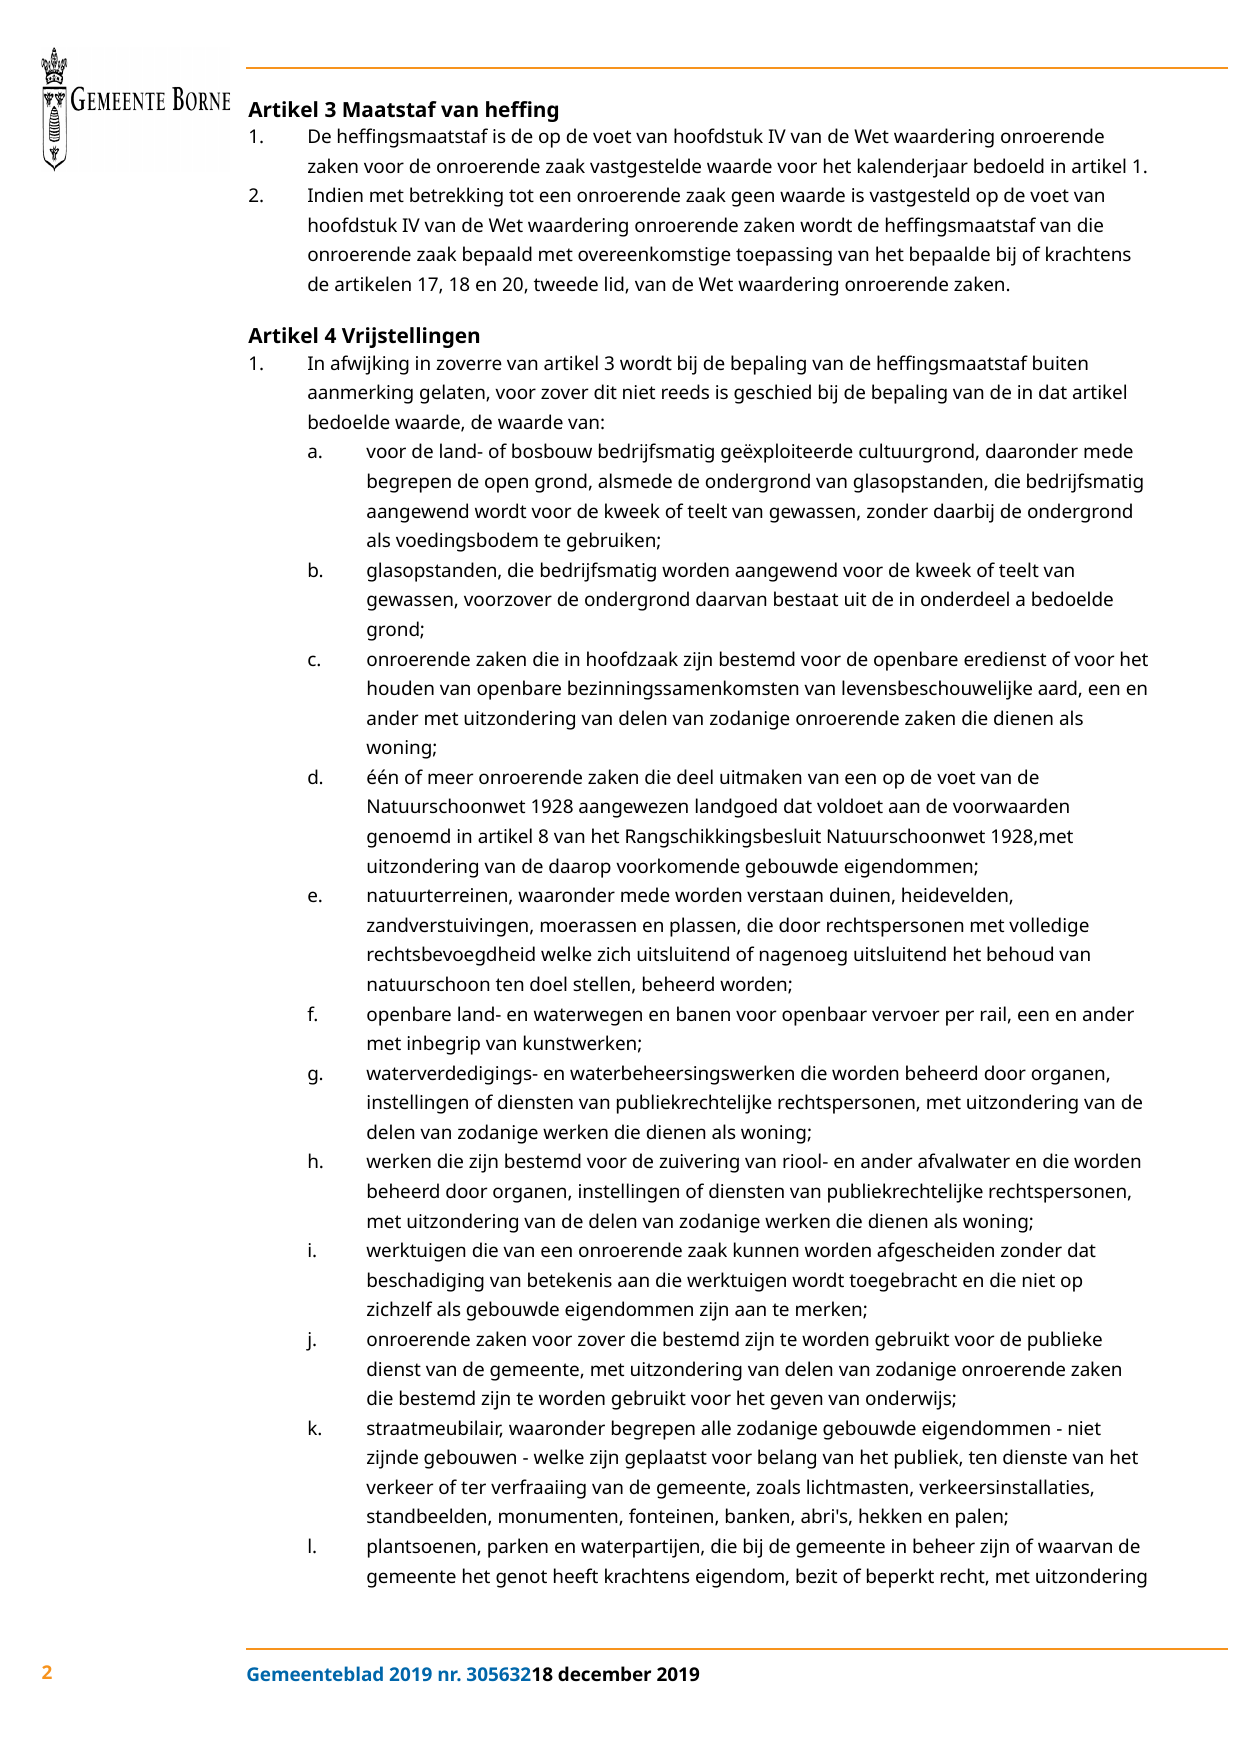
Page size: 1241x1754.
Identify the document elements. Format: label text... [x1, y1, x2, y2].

list openbare land- en waterwegen en banen voor openbaar vervoer per rail, een en ander met inbegrip van kunstwerken; [307, 1001, 1152, 1056]
list De heffingsmaatstaf is de op de voet van hoofdstuk IV van de Wet waardering onroerende zaken voor de onroerende zaak vastgestelde waarde voor het kalenderjaar bedoeld in artikel 1. [248, 123, 1152, 178]
list werken die zijn bestemd voor de zuivering van riool- en ander afvalwater en die worden beheerd door organen, instellingen of diensten van publiekrechtelijke rechtspersonen, met uitzondering van de delen van zodanige werken die dienen als woning; [307, 1149, 1152, 1234]
list onroerende zaken die in hoofdzaak zijn bestemd voor de openbare eredienst of voor het houden van openbare bezinningssamenkomsten van levensbeschouwelijke aard, een en ander met uitzondering van delen van zodanige onroerende zaken die dienen als woning; [307, 646, 1152, 760]
list voor de land- of bosbouw bedrijfsmatig geëxploiteerde cultuurgrond, daaronder mede begrepen de open grond, alsmede de ondergrond van glasopstanden, die bedrijfsmatig aangewend wordt voor de kweek of teelt van gewassen, zonder daarbij de ondergrond als voedingsbodem te gebruiken; [307, 439, 1152, 553]
list In afwijking in zoverre van artikel 3 wordt bij de bepaling van de heffingsmaatstaf buiten aanmerking gelaten, voor zover dit niet reeds is geschied bij de bepaling van de in dat artikel bedoelde waarde, de waarde van: [248, 350, 1152, 435]
list werktuigen die van een onroerende zaak kunnen worden afgescheiden zonder dat beschadiging van betekenis aan die werktuigen wordt toegebracht en die niet op zichzelf als gebouwde eigendommen zijn aan te merken; [307, 1237, 1152, 1322]
list plantsoenen, parken en waterpartijen, die bij de gemeente in beheer zijn of waarvan de gemeente het genot heeft krachtens eigendom, bezit of beperkt recht, met uitzondering [307, 1533, 1152, 1589]
list straatmeubilair, waaronder begrepen alle zodanige gebouwde eigendommen - niet zijnde gebouwen - welke zijn geplaatst voor belang van het publiek, ten dienste van het verkeer of ter verfraaiing van de gemeente, zoals lichtmasten, verkeersinstallaties, standbeelden, monumenten, fonteinen, banken, abri's, hekken en palen; [307, 1415, 1152, 1529]
list natuurterreinen, waaronder mede worden verstaan duinen, heidevelden, zandverstuivingen, moerassen en plassen, die door rechtspersonen met volledige rechtsbevoegdheid welke zich uitsluitend of nagenoeg uitsluitend het behoud van natuurschoon ten doel stellen, beheerd worden; [307, 882, 1152, 997]
text Artikel 4 Vrijstellingen [248, 322, 1152, 350]
list Indien met betrekking tot een onroerende zaak geen waarde is vastgesteld op de voet van hoofdstuk IV van de Wet waardering onroerende zaken wordt de heffingsmaatstaf van die onroerende zaak bepaald met overeenkomstige toepassing van het bepaalde bij of krachtens de artikelen 17, 18 en 20, tweede lid, van de Wet waardering onroerende zaken. [248, 182, 1152, 297]
list glasopstanden, die bedrijfsmatig worden aangewend voor de kweek of teelt van gewassen, voorzover de ondergrond daarvan bestaat uit de in onderdeel a bedoelde grond; [307, 557, 1152, 642]
text Artikel 3 Maatstaf van heffing [248, 95, 1152, 123]
picture [41, 47, 231, 172]
list onroerende zaken voor zover die bestemd zijn te worden gebruikt voor de publieke dienst van de gemeente, met uitzondering van delen van zodanige onroerende zaken die bestemd zijn te worden gebruikt voor het geven van onderwijs; [307, 1326, 1152, 1411]
list één of meer onroerende zaken die deel uitmaken van een op de voet van de Natuurschoonwet 1928 aangewezen landgoed dat voldoet aan de voorwaarden genoemd in artikel 8 van het Rangschikkingsbesluit Natuurschoonwet 1928,met uitzondering van de daarop voorkomende gebouwde eigendommen; [307, 764, 1152, 879]
list waterverdedigings- en waterbeheersingswerken die worden beheerd door organen, instellingen of diensten van publiekrechtelijke rechtspersonen, met uitzondering van de delen van zodanige werken die dienen als woning; [307, 1060, 1152, 1145]
